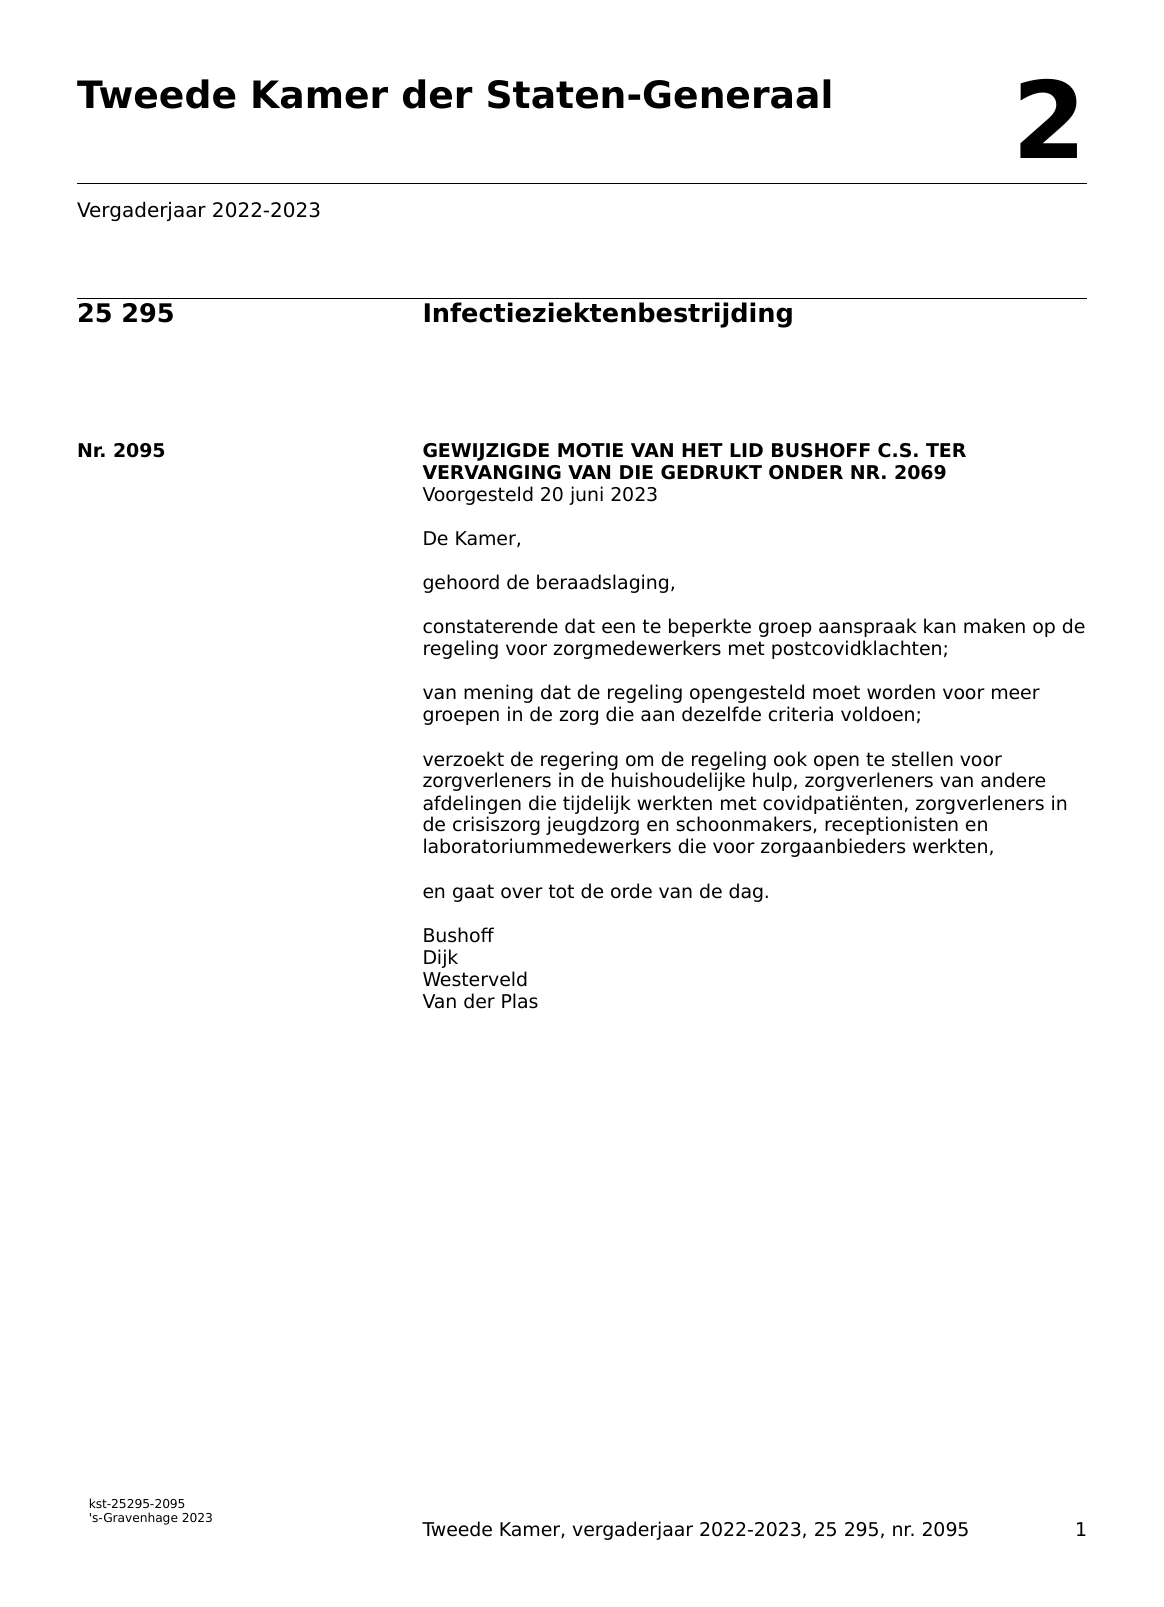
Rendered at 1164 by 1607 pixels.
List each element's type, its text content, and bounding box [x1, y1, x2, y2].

text verzoekt de regering om de regeling ook open te stellen voor zorgverleners in de huishoudelijke hulp, zorgverleners van andere afdelingen die tijdelijk werkten met covidpatiënten, zorgverleners in de crisiszorg jeugdzorg en schoonmakers, receptionisten en laboratoriummedewerkers die voor zorgaanbieders werkten, [422, 748, 1087, 858]
text De Kamer, [422, 528, 1087, 550]
text Van der Plas [422, 991, 1087, 1013]
text en gaat over tot de orde van de dag. [422, 881, 1087, 902]
subtitle Nr. 2095 GEWIJZIGDE MOTIE VAN HET LID BUSHOFF C.S. TER VERVANGING VAN DIE GEDRUKT ONDER NR. 2069 [77, 440, 1087, 484]
text Westerveld [422, 969, 1087, 991]
text Bushoff [422, 925, 1087, 947]
table_header Tweede Kamer der Staten-Generaal [77, 59, 886, 183]
table_cell Vergaderjaar 2022-2023 [77, 184, 1087, 298]
text gehoord de beraadslaging, [422, 572, 1087, 594]
text kst-25295-2095 [88, 1497, 323, 1511]
subtitle 25 295 Infectieziektenbestrijding [77, 299, 1087, 329]
text van mening dat de regeling opengesteld moet worden voor meer groepen in de zorg die aan dezelfde criteria voldoen; [422, 682, 1087, 726]
text Voorgesteld 20 juni 2023 [422, 484, 1087, 506]
text constaterende dat een te beperkte groep aanspraak kan maken op de regeling voor zorgmedewerkers met postcovidklachten; [422, 616, 1087, 660]
table_header 2 [886, 59, 1087, 183]
text 's-Gravenhage 2023 [88, 1511, 323, 1525]
text Dijk [422, 947, 1087, 969]
